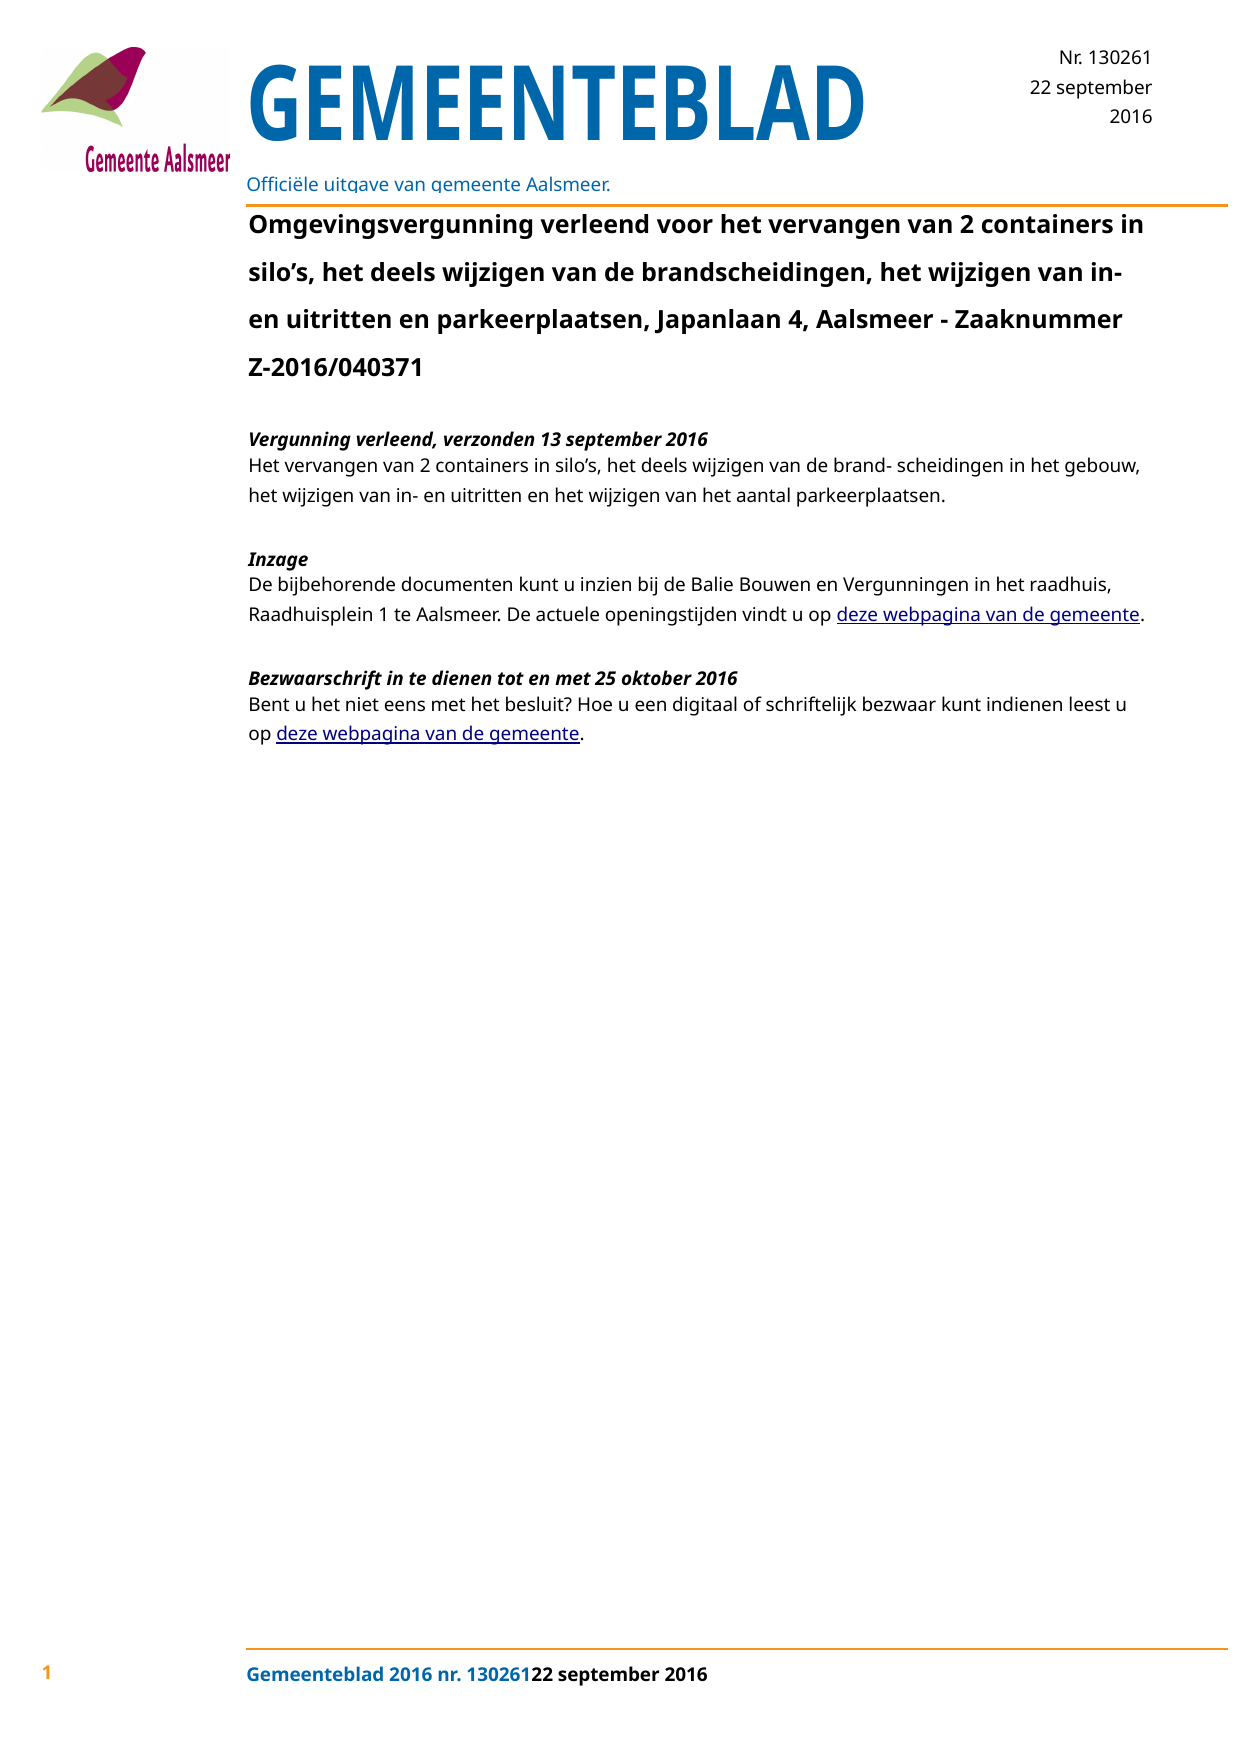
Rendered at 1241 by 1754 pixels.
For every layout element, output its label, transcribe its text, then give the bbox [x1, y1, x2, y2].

text Omgevingsvergunning verleend voor het vervangen van 2 containers in silo’s, het deels wijzigen van de brandscheidingen, het wijzigen van in- en uitritten en parkeerplaatsen, Japanlaan 4, Aalsmeer - Zaaknummer Z-2016/040371 [248, 207, 1152, 384]
picture [41, 47, 231, 172]
text Vergunning verleend, verzonden 13 september 2016 [248, 427, 1152, 452]
text Bent u het niet eens met het besluit? Hoe u een digitaal of schriftelijk bezwaar kunt indienen leest u op deze webpagina van de gemeente. [248, 691, 1152, 746]
text Het vervangen van 2 containers in silo’s, het deels wijzigen van de brand- scheidingen in het gebouw, het wijzigen van in- en uitritten en het wijzigen van het aantal parkeerplaatsen. [248, 452, 1152, 508]
text Inzage [248, 546, 1152, 572]
text De bijbehorende documenten kunt u inzien bij de Balie Bouwen en Vergunningen in het raadhuis, Raadhuisplein 1 te Aalsmeer. De actuele openingstijden vindt u op deze webpagina van de gemeente. [248, 572, 1152, 627]
text Bezwaarschrift in te dienen tot en met 25 oktober 2016 [248, 665, 1152, 691]
